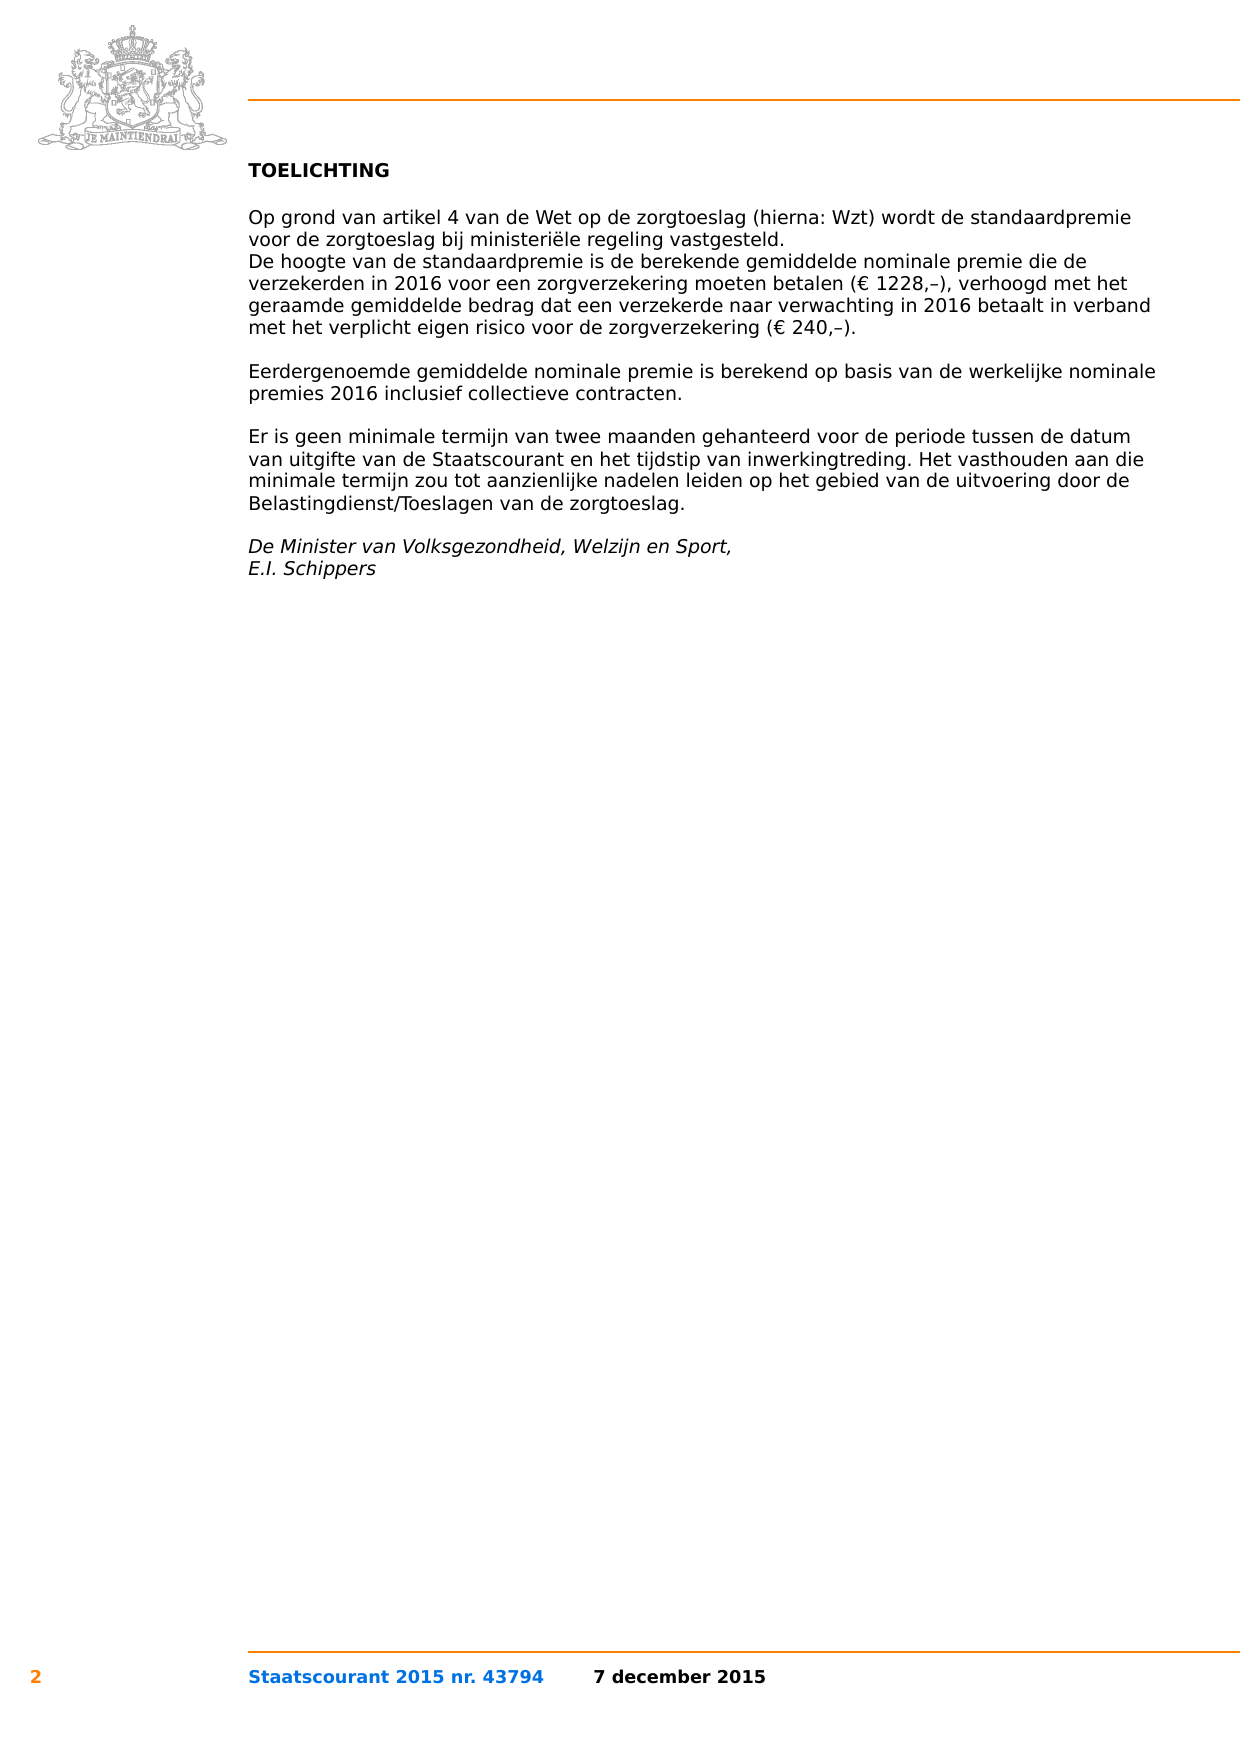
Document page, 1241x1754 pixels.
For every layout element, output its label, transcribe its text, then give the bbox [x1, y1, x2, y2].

text De hoogte van de standaardpremie is de berekende gemiddelde nominale premie die de verzekerden in 2016 voor een zorgverzekering moeten betalen (€ 1228,–), verhoogd met het geraamde gemiddelde bedrag dat een verzekerde naar verwachting in 2016 betaalt in verband met het verplicht eigen risico voor de zorgverzekering (€ 240,–). [248, 251, 1163, 339]
picture [38, 25, 227, 150]
text Op grond van artikel 4 van de Wet op de zorgtoeslag (hierna: Wzt) wordt de standaardpremie voor de zorgtoeslag bij ministeriële regeling vastgesteld. [248, 207, 1163, 251]
text Eerdergenoemde gemiddelde nominale premie is berekend op basis van de werkelijke nominale premies 2016 inclusief collectieve contracten. [248, 361, 1163, 404]
text Er is geen minimale termijn van twee maanden gehanteerd voor de periode tussen de datum van uitgifte van de Staatscourant en het tijdstip van inwerkingtreding. Het vasthouden aan die minimale termijn zou tot aanzienlijke nadelen leiden op het gebied van de uitvoering door de Belastingdienst/Toeslagen van de zorgtoeslag. [248, 426, 1163, 514]
text De Minister van Volksgezondheid, Welzijn en Sport, E.I. Schippers [248, 536, 1163, 580]
subtitle TOELICHTING [248, 160, 1163, 182]
